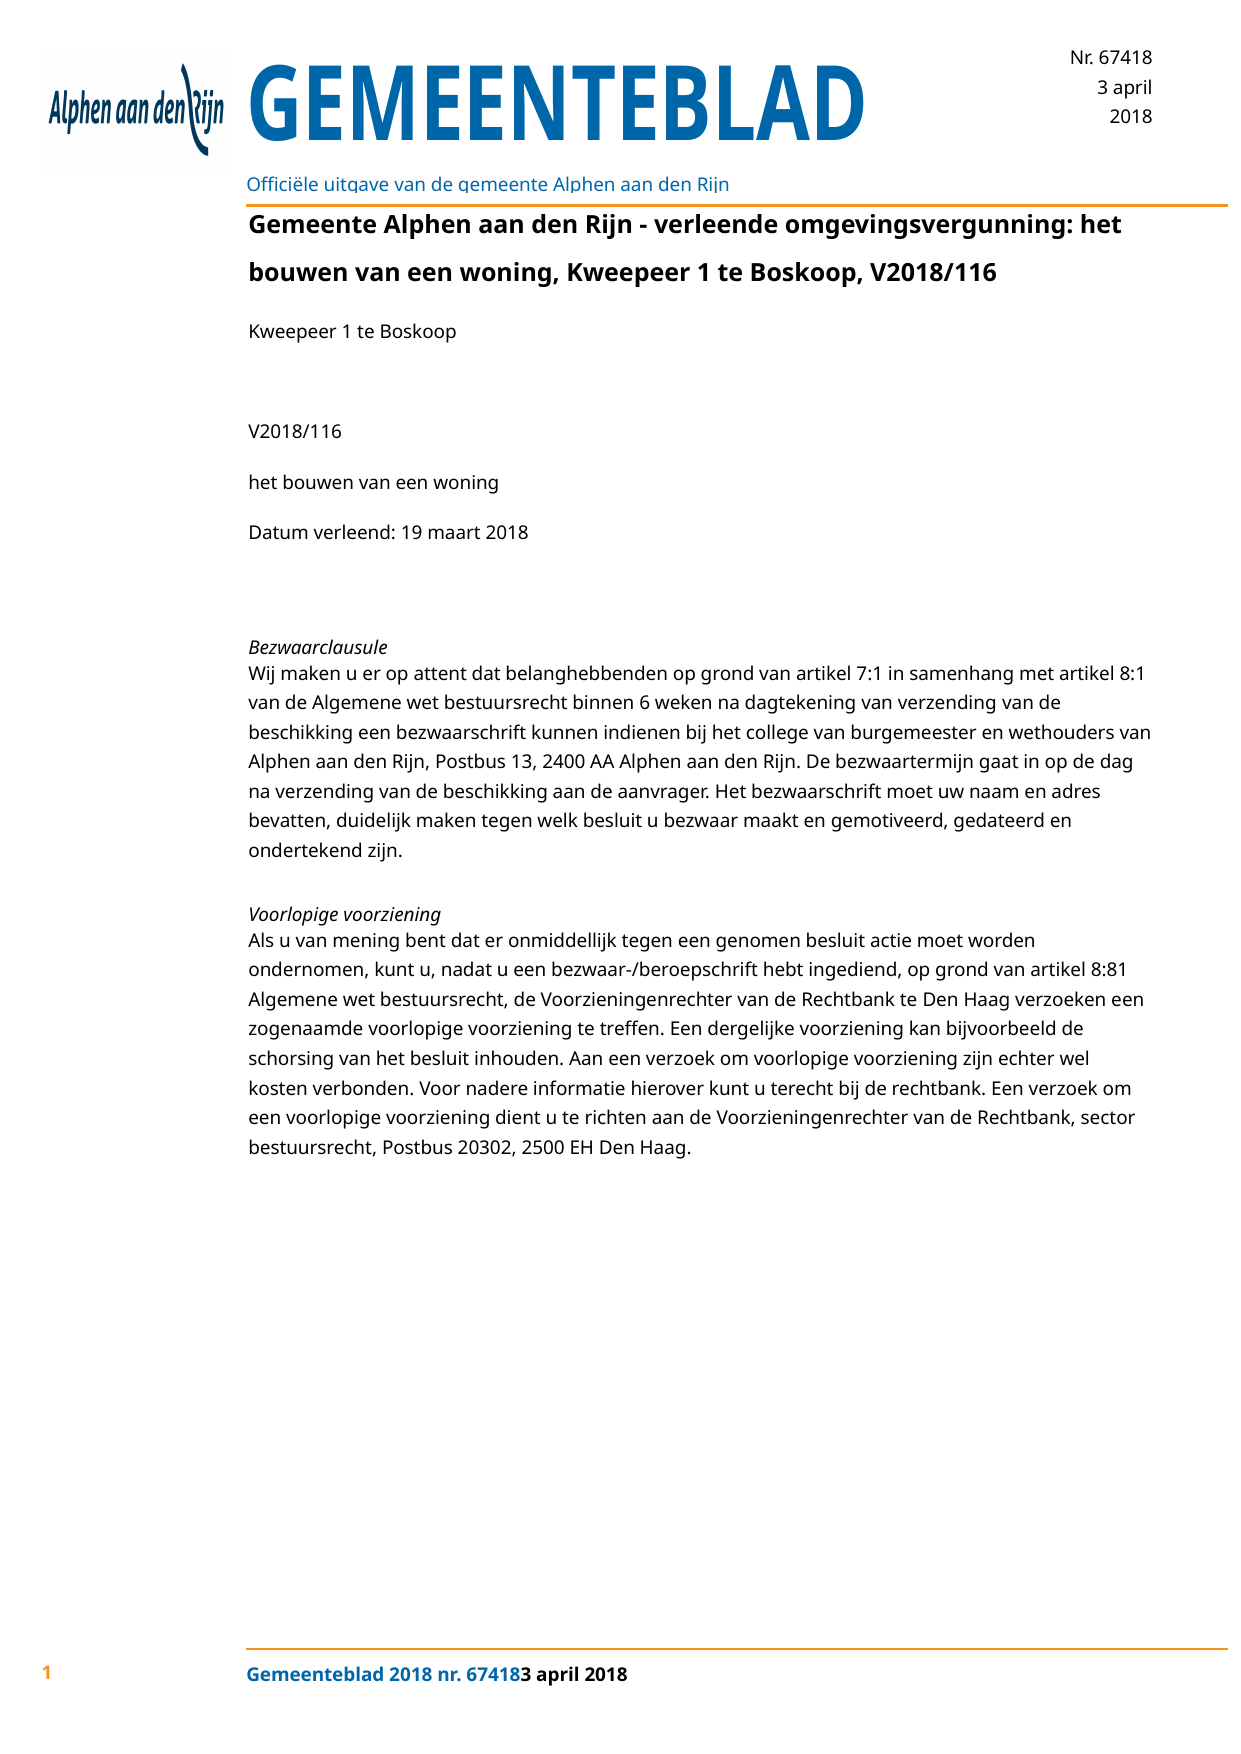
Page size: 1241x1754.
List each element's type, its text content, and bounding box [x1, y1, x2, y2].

picture [41, 47, 231, 172]
text Als u van mening bent dat er onmiddellijk tegen een genomen besluit actie moet worden ondernomen, kunt u, nadat u een bezwaar-/beroepschrift hebt ingediend, op grond van artikel 8:81 Algemene wet bestuursrecht, de Voorzieningenrechter van de Rechtbank te Den Haag verzoeken een zogenaamde voorlopige voorziening te treffen. Een dergelijke voorziening kan bijvoorbeeld de schorsing van het besluit inhouden. Aan een verzoek om voorlopige voorziening zijn echter wel kosten verbonden. Voor nadere informatie hierover kunt u terecht bij de rechtbank. Een verzoek om een voorlopige voorziening dient u te richten aan de Voorzieningenrechter van de Rechtbank, sector bestuursrecht, Postbus 20302, 2500 EH Den Haag. [248, 927, 1152, 1160]
text Bezwaarclausule [248, 634, 1152, 660]
text Voorlopige voorziening [248, 901, 1152, 927]
text Datum verleend: 19 maart 2018 [248, 519, 1152, 545]
text Gemeente Alphen aan den Rijn - verleende omgevingsvergunning: het bouwen van een woning, Kweepeer 1 te Boskoop, V2018/116 [248, 207, 1152, 288]
text V2018/116 [248, 419, 1152, 444]
text het bouwen van een woning [248, 469, 1152, 495]
text Kweepeer 1 te Boskoop [248, 318, 1152, 344]
text Wij maken u er op attent dat belanghebbenden op grond van artikel 7:1 in samenhang met artikel 8:1 van de Algemene wet bestuursrecht binnen 6 weken na dagtekening van verzending van de beschikking een bezwaarschrift kunnen indienen bij het college van burgemeester en wethouders van Alphen aan den Rijn, Postbus 13, 2400 AA Alphen aan den Rijn. De bezwaartermijn gaat in op de dag na verzending van de beschikking aan de aanvrager. Het bezwaarschrift moet uw naam en adres bevatten, duidelijk maken tegen welk besluit u bezwaar maakt en gemotiveerd, gedateerd en ondertekend zijn. [248, 660, 1152, 863]
